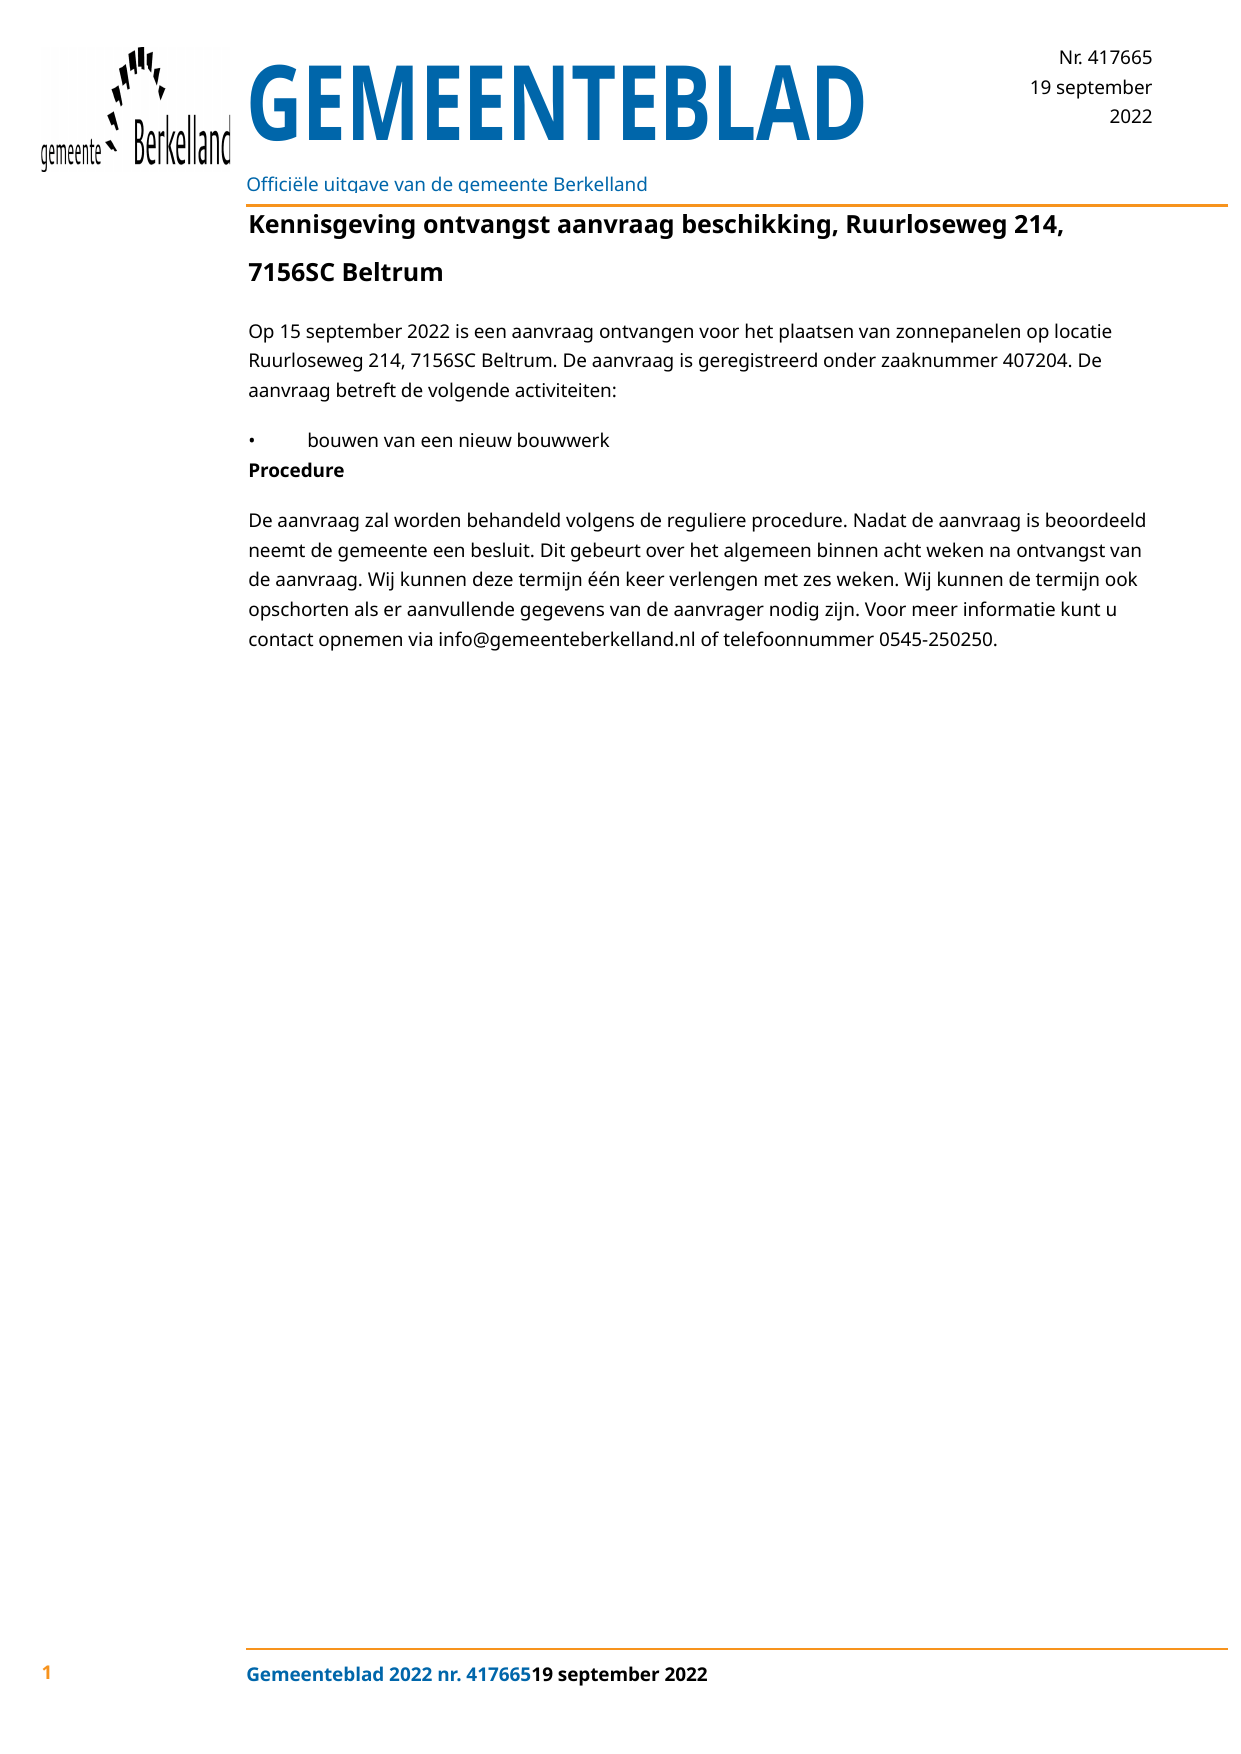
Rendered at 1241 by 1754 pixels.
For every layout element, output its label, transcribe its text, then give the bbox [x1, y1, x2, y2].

picture [41, 47, 231, 172]
text Kennisgeving ontvangst aanvraag beschikking, Ruurloseweg 214, 7156SC Beltrum [248, 207, 1152, 288]
text De aanvraag zal worden behandeld volgens de reguliere procedure. Nadat de aanvraag is beoordeeld neemt de gemeente een besluit. Dit gebeurt over het algemeen binnen acht weken na ontvangst van de aanvraag. Wij kunnen deze termijn één keer verlengen met zes weken. Wij kunnen de termijn ook opschorten als er aanvullende gegevens van de aanvrager nodig zijn. Voor meer informatie kunt u contact opnemen via info@gemeenteberkelland.nl of telefoonnummer 0545-250250. [248, 507, 1152, 652]
text Op 15 september 2022 is een aanvraag ontvangen voor het plaatsen van zonnepanelen op locatie Ruurloseweg 214, 7156SC Beltrum. De aanvraag is geregistreerd onder zaaknummer 407204. De aanvraag betreft de volgende activiteiten: [248, 318, 1152, 403]
list bouwen van een nieuw bouwwerk [248, 427, 1152, 453]
text Procedure [248, 457, 1152, 483]
